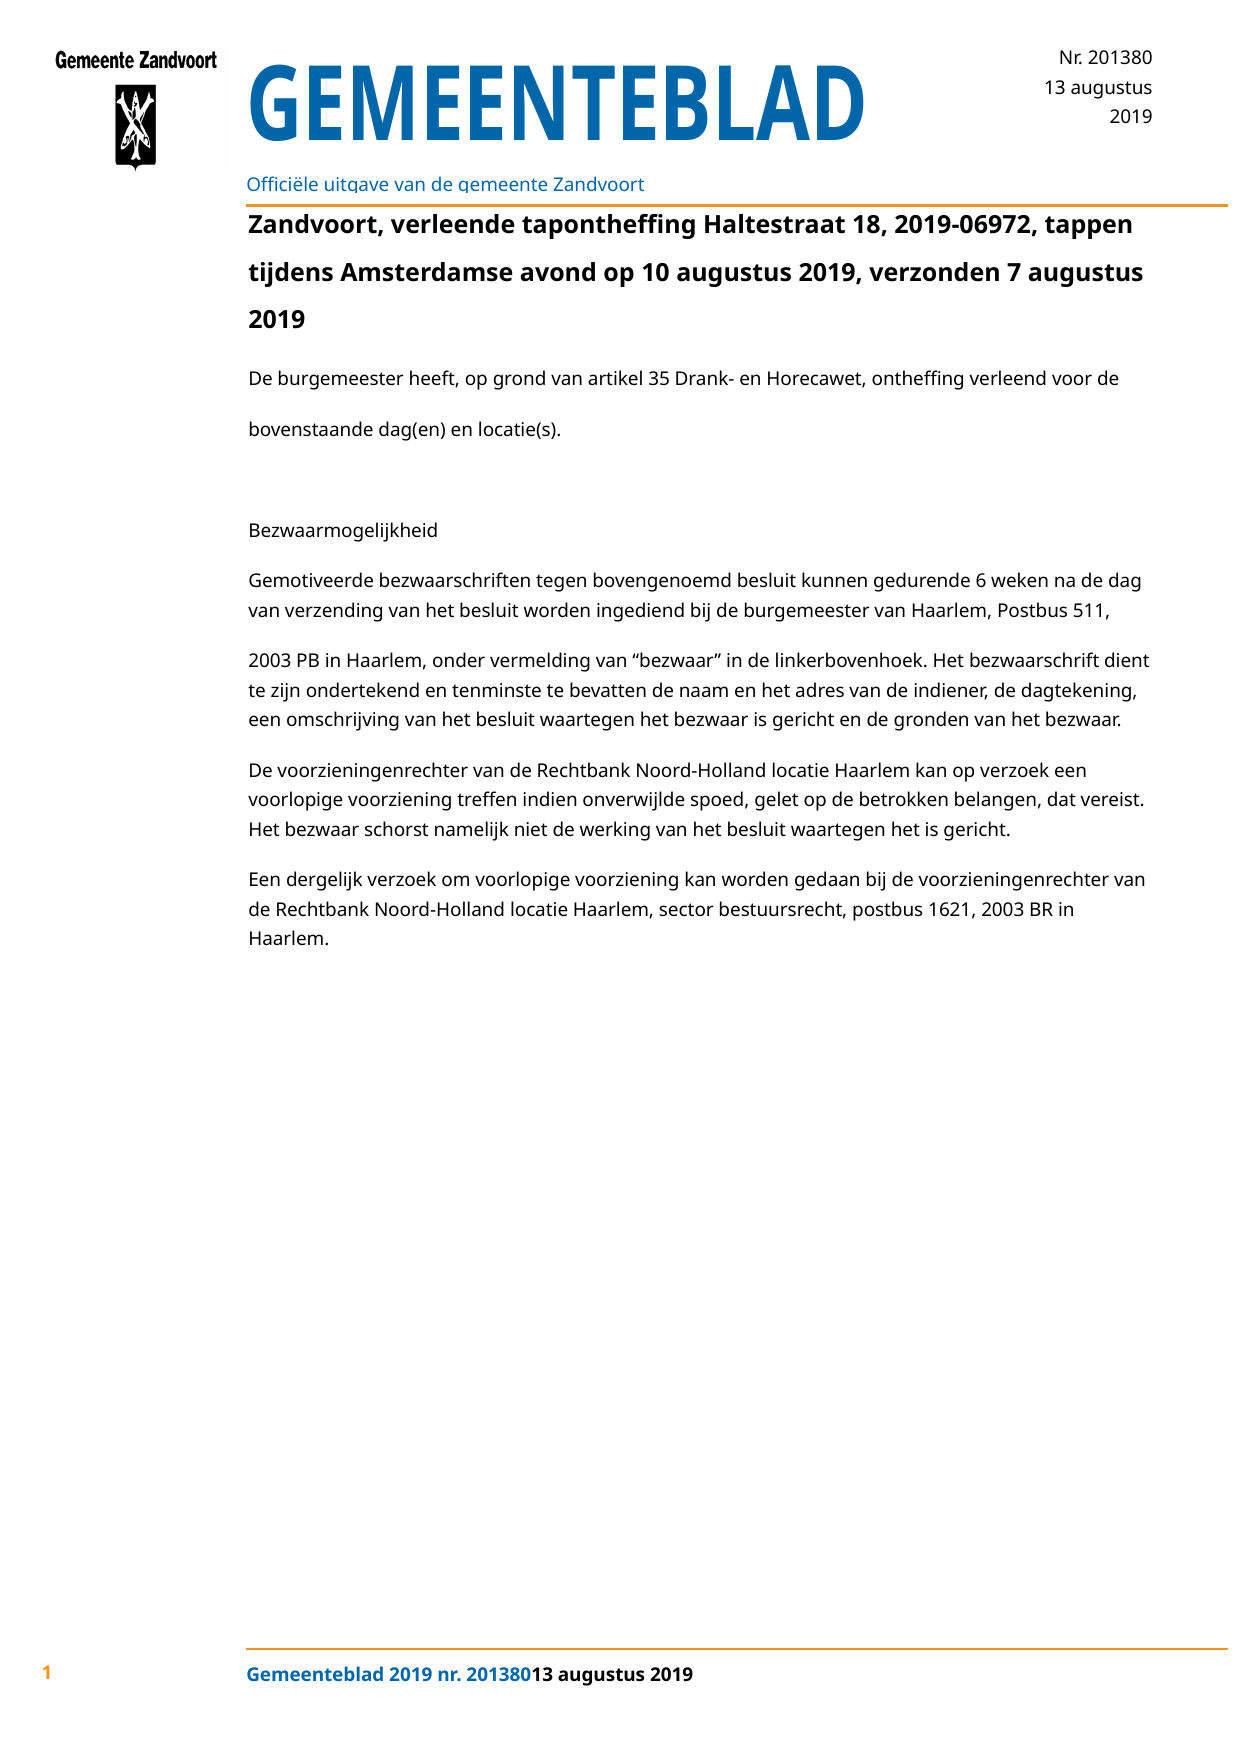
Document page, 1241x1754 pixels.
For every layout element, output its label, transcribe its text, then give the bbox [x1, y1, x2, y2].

text Zandvoort, verleende tapontheffing Haltestraat 18, 2019-06972, tappen tijdens Amsterdamse avond op 10 augustus 2019, verzonden 7 augustus 2019 [248, 207, 1152, 336]
text Gemotiveerde bezwaarschriften tegen bovengenoemd besluit kunnen gedurende 6 weken na de dag van verzending van het besluit worden ingediend bij de burgemeester van Haarlem, Postbus 511, [248, 567, 1152, 622]
text De burgemeester heeft, op grond van artikel 35 Drank- en Horecawet, ontheffing verleend voor de [248, 366, 1152, 391]
text bovenstaande dag(en) en locatie(s). [248, 416, 1152, 442]
text 2003 PB in Haarlem, onder vermelding van “bezwaar” in de linkerbovenhoek. Het bezwaarschrift dient te zijn ondertekend en tenminste te bevatten de naam en het adres van de indiener, de dagtekening, een omschrijving van het besluit waartegen het bezwaar is gericht en de gronden van het bezwaar. [248, 647, 1152, 732]
text Een dergelijk verzoek om voorlopige voorziening kan worden gedaan bij de voorzieningenrechter van de Rechtbank Noord-Holland locatie Haarlem, sector bestuursrecht, postbus 1621, 2003 BR in Haarlem. [248, 866, 1152, 951]
picture [41, 47, 231, 172]
text Bezwaarmogelijkheid [248, 517, 1152, 542]
text De voorzieningenrechter van de Rechtbank Noord-Holland locatie Haarlem kan op verzoek een voorlopige voorziening treffen indien onverwijlde spoed, gelet op de betrokken belangen, dat vereist. Het bezwaar schorst namelijk niet de werking van het besluit waartegen het is gericht. [248, 757, 1152, 842]
